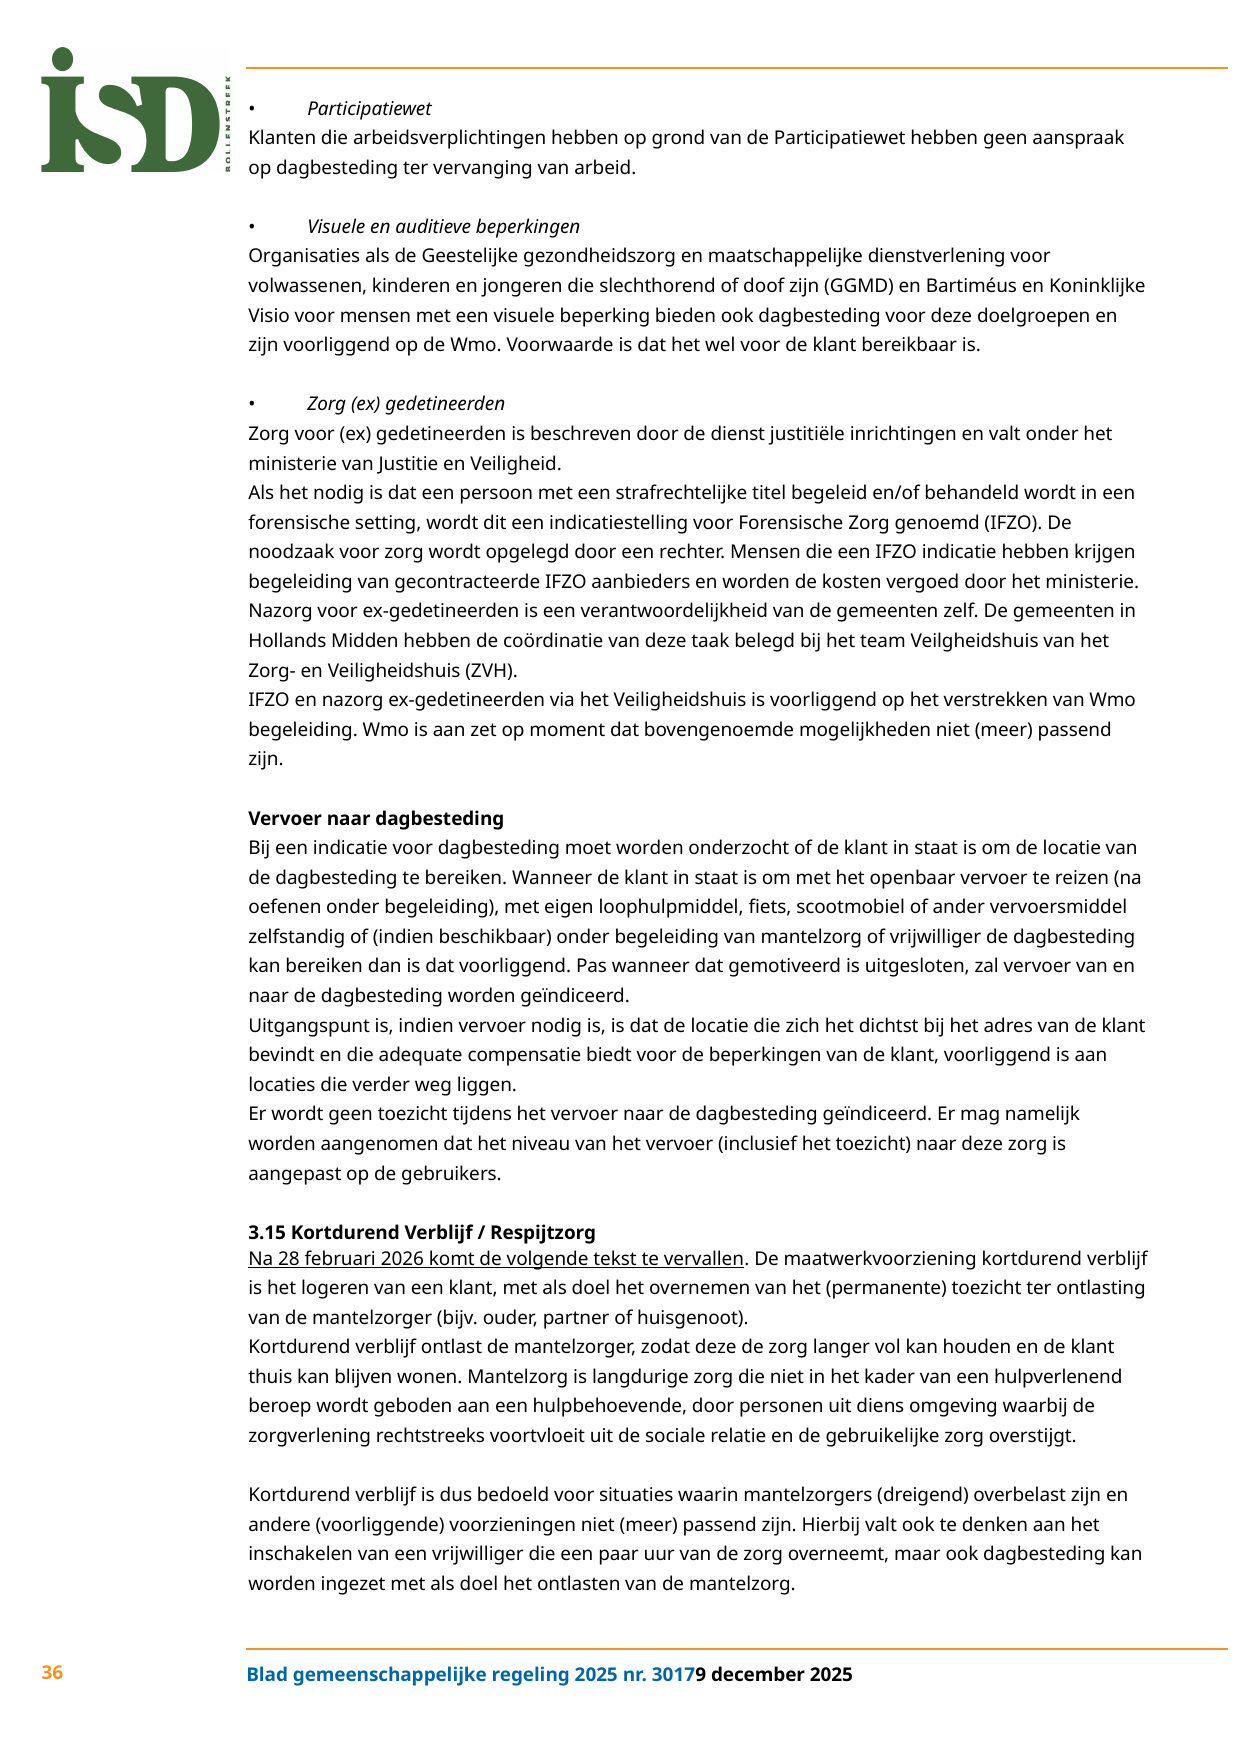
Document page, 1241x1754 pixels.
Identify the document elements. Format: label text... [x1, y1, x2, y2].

text 3.15 Kortdurend Verblijf / Respijtzorg [248, 1219, 1152, 1245]
picture [41, 47, 231, 172]
text Als het nodig is dat een persoon met een strafrechtelijke titel begeleid en/of behandeld wordt in een forensische setting, wordt dit een indicatiestelling voor Forensische Zorg genoemd (IFZO). De noodzaak voor zorg wordt opgelegd door een rechter. Mensen die een IFZO indicatie hebben krijgen begeleiding van gecontracteerde IFZO aanbieders en worden de kosten vergoed door het ministerie. [248, 479, 1152, 594]
text Bij een indicatie voor dagbesteding moet worden onderzocht of de klant in staat is om de locatie van de dagbesteding te bereiken. Wanneer de klant in staat is om met het openbaar vervoer te reizen (na oefenen onder begeleiding), met eigen loophulpmiddel, fiets, scootmobiel of ander vervoersmiddel zelfstandig of (indien beschikbaar) onder begeleiding van mantelzorg of vrijwilliger de dagbesteding kan bereiken dan is dat voorliggend. Pas wanneer dat gemotiveerd is uitgesloten, zal vervoer van en naar de dagbesteding worden geïndiceerd. [248, 834, 1152, 1008]
text Klanten die arbeidsverplichtingen hebben op grond van de Participatiewet hebben geen aanspraak op dagbesteding ter vervanging van arbeid. [248, 124, 1152, 180]
text Kortdurend verblijf ontlast de mantelzorger, zodat deze de zorg langer vol kan houden en de klant thuis kan blijven wonen. Mantelzorg is langdurige zorg die niet in het kader van een hulpverlenend beroep wordt geboden aan een hulpbehoevende, door personen uit diens omgeving waarbij de zorgverlening rechtstreeks voortvloeit uit de sociale relatie en de gebruikelijke zorg overstijgt. [248, 1333, 1152, 1448]
list Zorg (ex) gedetineerden [248, 391, 1152, 416]
text Zorg voor (ex) gedetineerden is beschreven door de dienst justitiële inrichtingen en valt onder het ministerie van Justitie en Veiligheid. [248, 420, 1152, 476]
text Kortdurend verblijf is dus bedoeld voor situaties waarin mantelzorgers (dreigend) overbelast zijn en andere (voorliggende) voorzieningen niet (meer) passend zijn. Hierbij valt ook te denken aan het inschakelen van een vrijwilliger die een paar uur van de zorg overneemt, maar ook dagbesteding kan worden ingezet met als doel het ontlasten van de mantelzorg. [248, 1481, 1152, 1596]
text Uitgangspunt is, indien vervoer nodig is, is dat de locatie die zich het dichtst bij het adres van de klant bevindt en die adequate compensatie biedt voor de beperkingen van de klant, voorliggend is aan locaties die verder weg liggen. [248, 1012, 1152, 1097]
text Organisaties als de Geestelijke gezondheidszorg en maatschappelijke dienstverlening voor volwassenen, kinderen en jongeren die slechthorend of doof zijn (GGMD) en Bartiméus en Koninklijke Visio voor mensen met een visuele beperking bieden ook dagbesteding voor deze doelgroepen en zijn voorliggend op de Wmo. Voorwaarde is dat het wel voor de klant bereikbaar is. [248, 243, 1152, 357]
list Participatiewet [248, 95, 1152, 121]
list Visuele en auditieve beperkingen [248, 213, 1152, 239]
text IFZO en nazorg ex-gedetineerden via het Veiligheidshuis is voorliggend op het verstrekken van Wmo begeleiding. Wmo is aan zet op moment dat bovengenoemde mogelijkheden niet (meer) passend zijn. [248, 686, 1152, 771]
text Er wordt geen toezicht tijdens het vervoer naar de dagbesteding geïndiceerd. Er mag namelijk worden aangenomen dat het niveau van het vervoer (inclusief het toezicht) naar deze zorg is aangepast op de gebruikers. [248, 1101, 1152, 1186]
text Vervoer naar dagbesteding [248, 805, 1152, 831]
text Nazorg voor ex-gedetineerden is een verantwoordelijkheid van de gemeenten zelf. De gemeenten in Hollands Midden hebben de coördinatie van deze taak belegd bij het team Veilgheidshuis van het Zorg- en Veiligheidshuis (ZVH). [248, 598, 1152, 683]
text Na 28 februari 2026 komt de volgende tekst te vervallen. De maatwerkvoorziening kortdurend verblijf is het logeren van een klant, met als doel het overnemen van het (permanente) toezicht ter ontlasting van de mantelzorger (bijv. ouder, partner of huisgenoot). [248, 1245, 1152, 1329]
